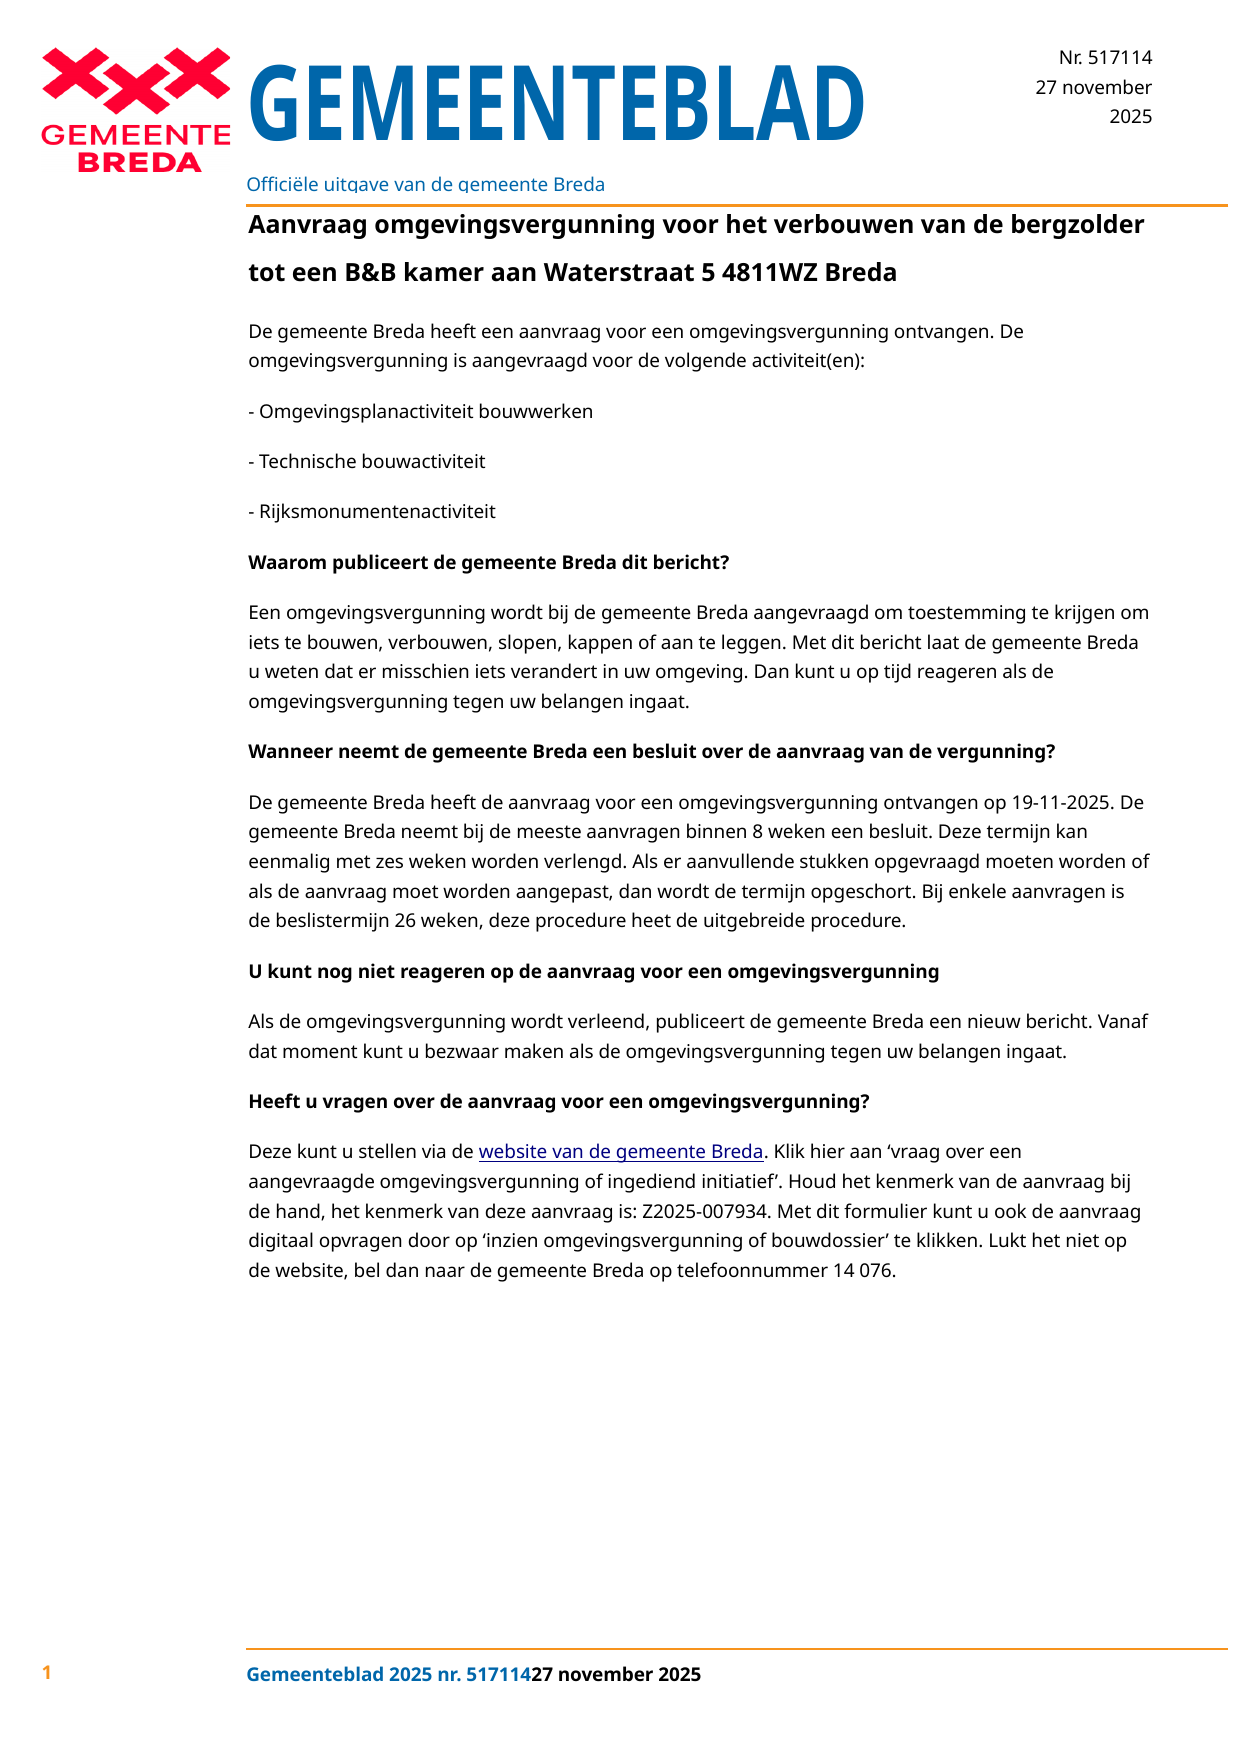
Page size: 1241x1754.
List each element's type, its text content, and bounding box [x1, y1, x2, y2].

text Deze kunt u stellen via de website van de gemeente Breda. Klik hier aan ‘vraag over een aangevraagde omgevingsvergunning of ingediend initiatief’. Houd het kenmerk van de aanvraag bij de hand, het kenmerk van deze aanvraag is: Z2025-007934. Met dit formulier kunt u ook de aanvraag digitaal opvragen door op ‘inzien omgevingsvergunning of bouwdossier’ te klikken. Lukt het niet op de website, bel dan naar de gemeente Breda op telefoonnummer 14 076. [248, 1139, 1152, 1283]
text - Omgevingsplanactiviteit bouwwerken [248, 398, 1152, 424]
text Als de omgevingsvergunning wordt verleend, publiceert de gemeente Breda een nieuw bericht. Vanaf dat moment kunt u bezwaar maken als de omgevingsvergunning tegen uw belangen ingaat. [248, 1008, 1152, 1064]
text U kunt nog niet reageren op de aanvraag voor een omgevingsvergunning [248, 958, 1152, 984]
picture [41, 47, 231, 172]
text Wanneer neemt de gemeente Breda een besluit over de aanvraag van de vergunning? [248, 739, 1152, 764]
text Waarom publiceert de gemeente Breda dit bericht? [248, 549, 1152, 575]
text De gemeente Breda heeft een aanvraag voor een omgevingsvergunning ontvangen. De omgevingsvergunning is aangevraagd voor de volgende activiteit(en): [248, 318, 1152, 373]
text - Technische bouwactiviteit [248, 448, 1152, 474]
text - Rijksmonumentenactiviteit [248, 499, 1152, 524]
text Aanvraag omgevingsvergunning voor het verbouwen van de bergzolder tot een B&B kamer aan Waterstraat 5 4811WZ Breda [248, 207, 1152, 288]
text Heeft u vragen over de aanvraag voor een omgevingsvergunning? [248, 1088, 1152, 1114]
text Een omgevingsvergunning wordt bij de gemeente Breda aangevraagd om toestemming te krijgen om iets te bouwen, verbouwen, slopen, kappen of aan te leggen. Met dit bericht laat de gemeente Breda u weten dat er misschien iets verandert in uw omgeving. Dan kunt u op tijd reageren als de omgevingsvergunning tegen uw belangen ingaat. [248, 599, 1152, 714]
text De gemeente Breda heeft de aanvraag voor een omgevingsvergunning ontvangen op 19-11-2025. De gemeente Breda neemt bij de meeste aanvragen binnen 8 weken een besluit. Deze termijn kan eenmalig met zes weken worden verlengd. Als er aanvullende stukken opgevraagd moeten worden of als de aanvraag moet worden aangepast, dan wordt de termijn opgeschort. Bij enkele aanvragen is de beslistermijn 26 weken, deze procedure heet de uitgebreide procedure. [248, 789, 1152, 933]
